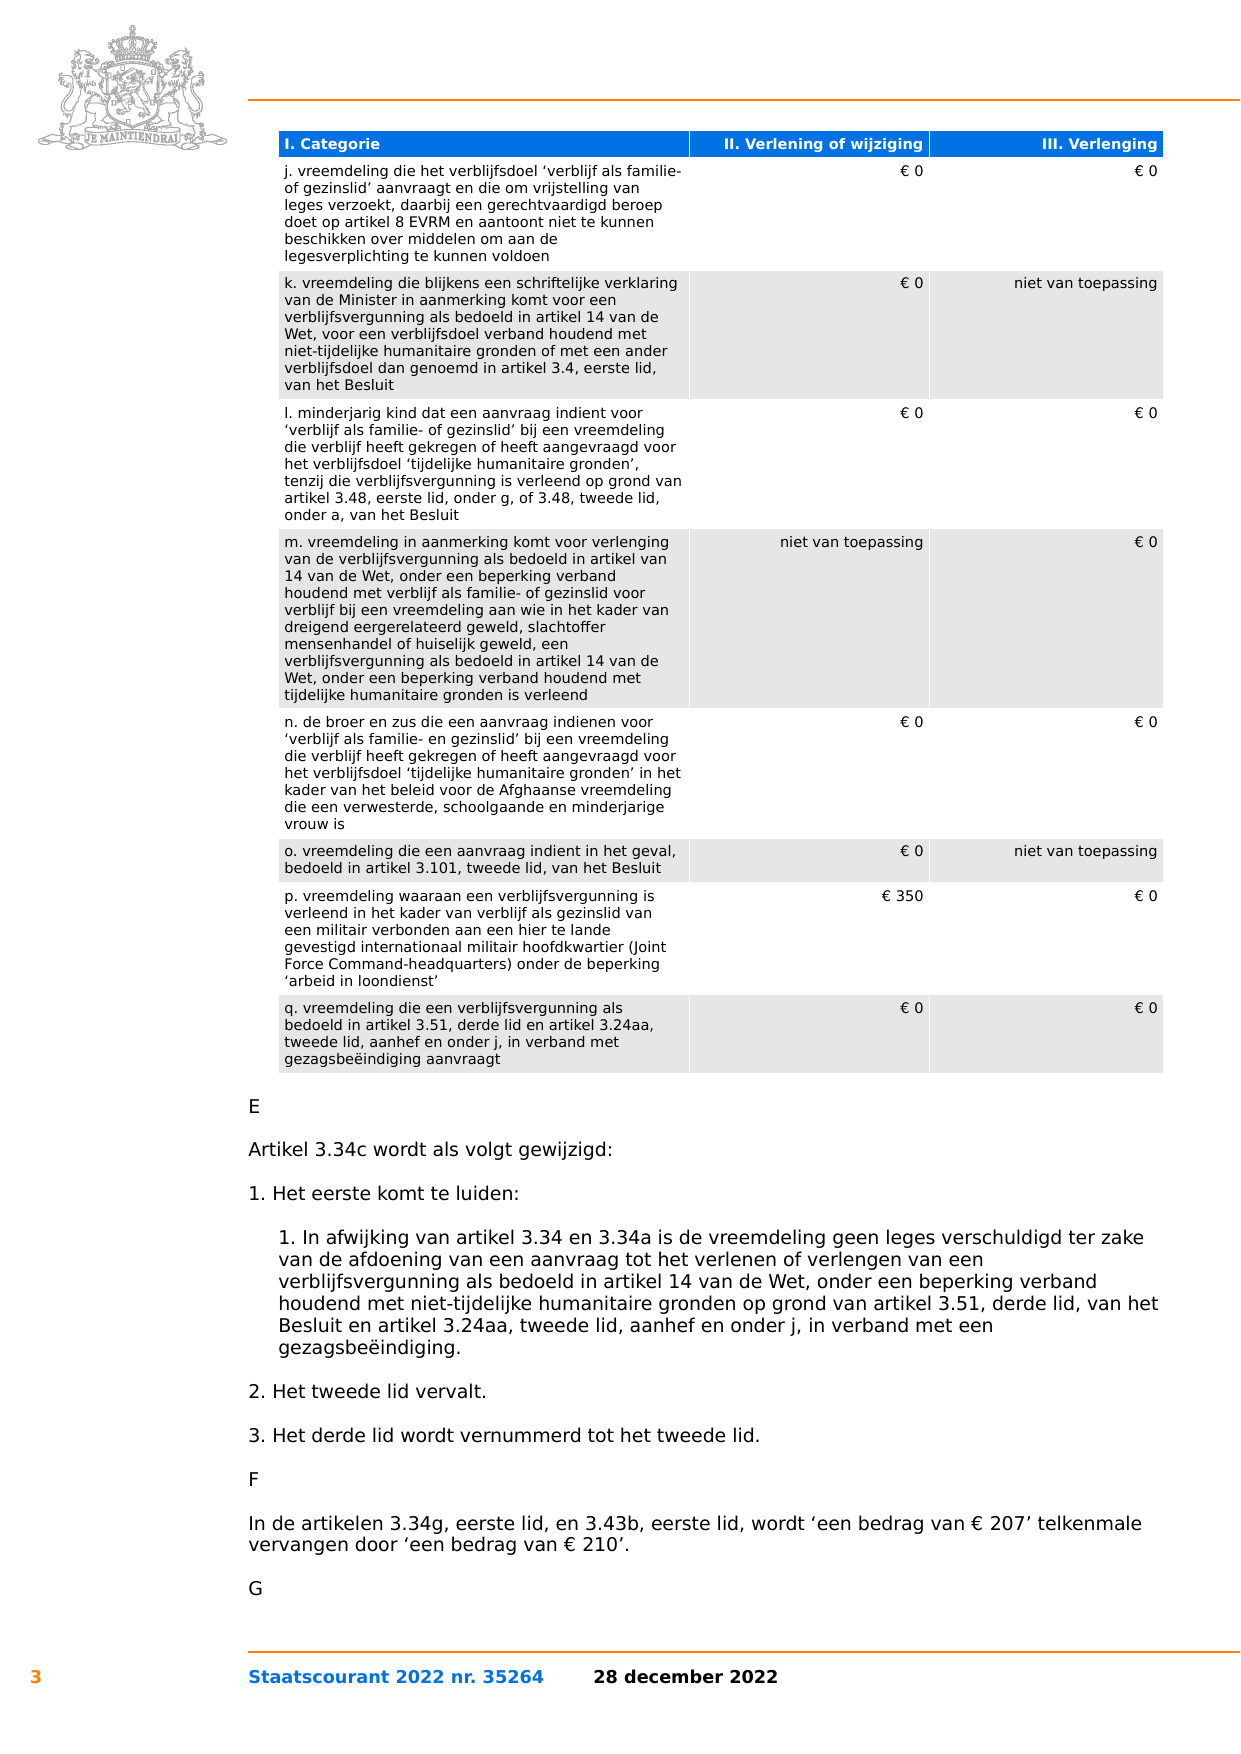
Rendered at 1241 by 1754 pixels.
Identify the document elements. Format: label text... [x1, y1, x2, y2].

table_cell k. vreemdeling die blijkens een schriftelijke verklaring van de Minister in aanmerking komt voor een verblijfsvergunning als bedoeld in artikel 14 van de Wet, voor een verblijfsdoel verband houdend met niet-tijdelijke humanitaire gronden of met een ander verblijfsdoel dan genoemd in artikel 3.4, eerste lid, van het Besluit [279, 271, 689, 399]
table_cell € 0 [930, 529, 1163, 708]
table_cell € 0 [690, 709, 929, 838]
text 1. Het eerste komt te luiden: [248, 1183, 1163, 1205]
table_cell € 0 [690, 995, 929, 1073]
table_cell j. vreemdeling die het verblijfsdoel ‘verblijf als familie- of gezinslid’ aanvraagt en die om vrijstelling van leges verzoekt, daarbij een gerechtvaardigd beroep doet op artikel 8 EVRM en aantoont niet te kunnen beschikken over middelen om aan de legesverplichting te kunnen voldoen [279, 158, 689, 269]
table_cell € 0 [930, 400, 1163, 528]
table_cell niet van toepassing [690, 529, 929, 708]
table_cell € 0 [690, 400, 929, 528]
table_header I. Categorie [279, 131, 689, 157]
table_cell l. minderjarig kind dat een aanvraag indient voor ‘verblijf als familie- of gezinslid’ bij een vreemdeling die verblijf heeft gekregen of heeft aangevraagd voor het verblijfsdoel ‘tijdelijke humanitaire gronden’, tenzij die verblijfsvergunning is verleend op grond van artikel 3.48, eerste lid, onder g, of 3.48, tweede lid, onder a, van het Besluit [279, 400, 689, 528]
table_cell € 0 [690, 158, 929, 269]
table_cell € 0 [690, 839, 929, 882]
text 1. In afwijking van artikel 3.34 en 3.34a is de vreemdeling geen leges verschuldigd ter zake van de afdoening van een aanvraag tot het verlenen of verlengen van een verblijfsvergunning als bedoeld in artikel 14 van de Wet, onder een beperking verband houdend met niet-tijdelijke humanitaire gronden op grond van artikel 3.51, derde lid, van het Besluit en artikel 3.24aa, tweede lid, aanhef en onder j, in verband met een gezagsbeëindiging. [278, 1227, 1163, 1359]
text Artikel 3.34c wordt als volgt gewijzigd: [248, 1139, 1163, 1161]
table_cell € 0 [930, 995, 1163, 1073]
table_cell m. vreemdeling in aanmerking komt voor verlenging van de verblijfsvergunning als bedoeld in artikel van 14 van de Wet, onder een beperking verband houdend met verblijf als familie- of gezinslid voor verblijf bij een vreemdeling aan wie in het kader van dreigend eergerelateerd geweld, slachtoffer mensenhandel of huiselijk geweld, een verblijfsvergunning als bedoeld in artikel 14 van de Wet, onder een beperking verband houdend met tijdelijke humanitaire gronden is verleend [279, 529, 689, 708]
table_header II. Verlening of wijziging [690, 131, 929, 157]
table_cell niet van toepassing [930, 271, 1163, 399]
text E [248, 1096, 1163, 1117]
text 3. Het derde lid wordt vernummerd tot het tweede lid. [248, 1425, 1163, 1447]
table_cell niet van toepassing [930, 839, 1163, 882]
table_cell € 0 [930, 883, 1163, 994]
table_header III. Verlenging [930, 131, 1163, 157]
table_cell € 0 [930, 158, 1163, 269]
table_cell € 0 [930, 709, 1163, 838]
text 2. Het tweede lid vervalt. [248, 1381, 1163, 1403]
text G [248, 1578, 1163, 1600]
table_cell q. vreemdeling die een verblijfsvergunning als bedoeld in artikel 3.51, derde lid en artikel 3.24aa, tweede lid, aanhef en onder j, in verband met gezagsbeëindiging aanvraagt [279, 995, 689, 1073]
table_cell € 350 [690, 883, 929, 994]
table_cell p. vreemdeling waaraan een verblijfsvergunning is verleend in het kader van verblijf als gezinslid van een militair verbonden aan een hier te lande gevestigd internationaal militair hoofdkwartier (Joint Force Command-headquarters) onder de beperking ‘arbeid in loondienst’ [279, 883, 689, 994]
table_cell n. de broer en zus die een aanvraag indienen voor ‘verblijf als familie- en gezinslid’ bij een vreemdeling die verblijf heeft gekregen of heeft aangevraagd voor het verblijfsdoel ‘tijdelijke humanitaire gronden’ in het kader van het beleid voor de Afghaanse vreemdeling die een verwesterde, schoolgaande en minderjarige vrouw is [279, 709, 689, 838]
picture [38, 25, 227, 150]
text F [248, 1468, 1163, 1491]
table_cell o. vreemdeling die een aanvraag indient in het geval, bedoeld in artikel 3.101, tweede lid, van het Besluit [279, 839, 689, 882]
text In de artikelen 3.34g, eerste lid, en 3.43b, eerste lid, wordt ‘een bedrag van € 207’ telkenmale vervangen door ‘een bedrag van € 210’. [248, 1512, 1163, 1556]
table_cell € 0 [690, 271, 929, 399]
